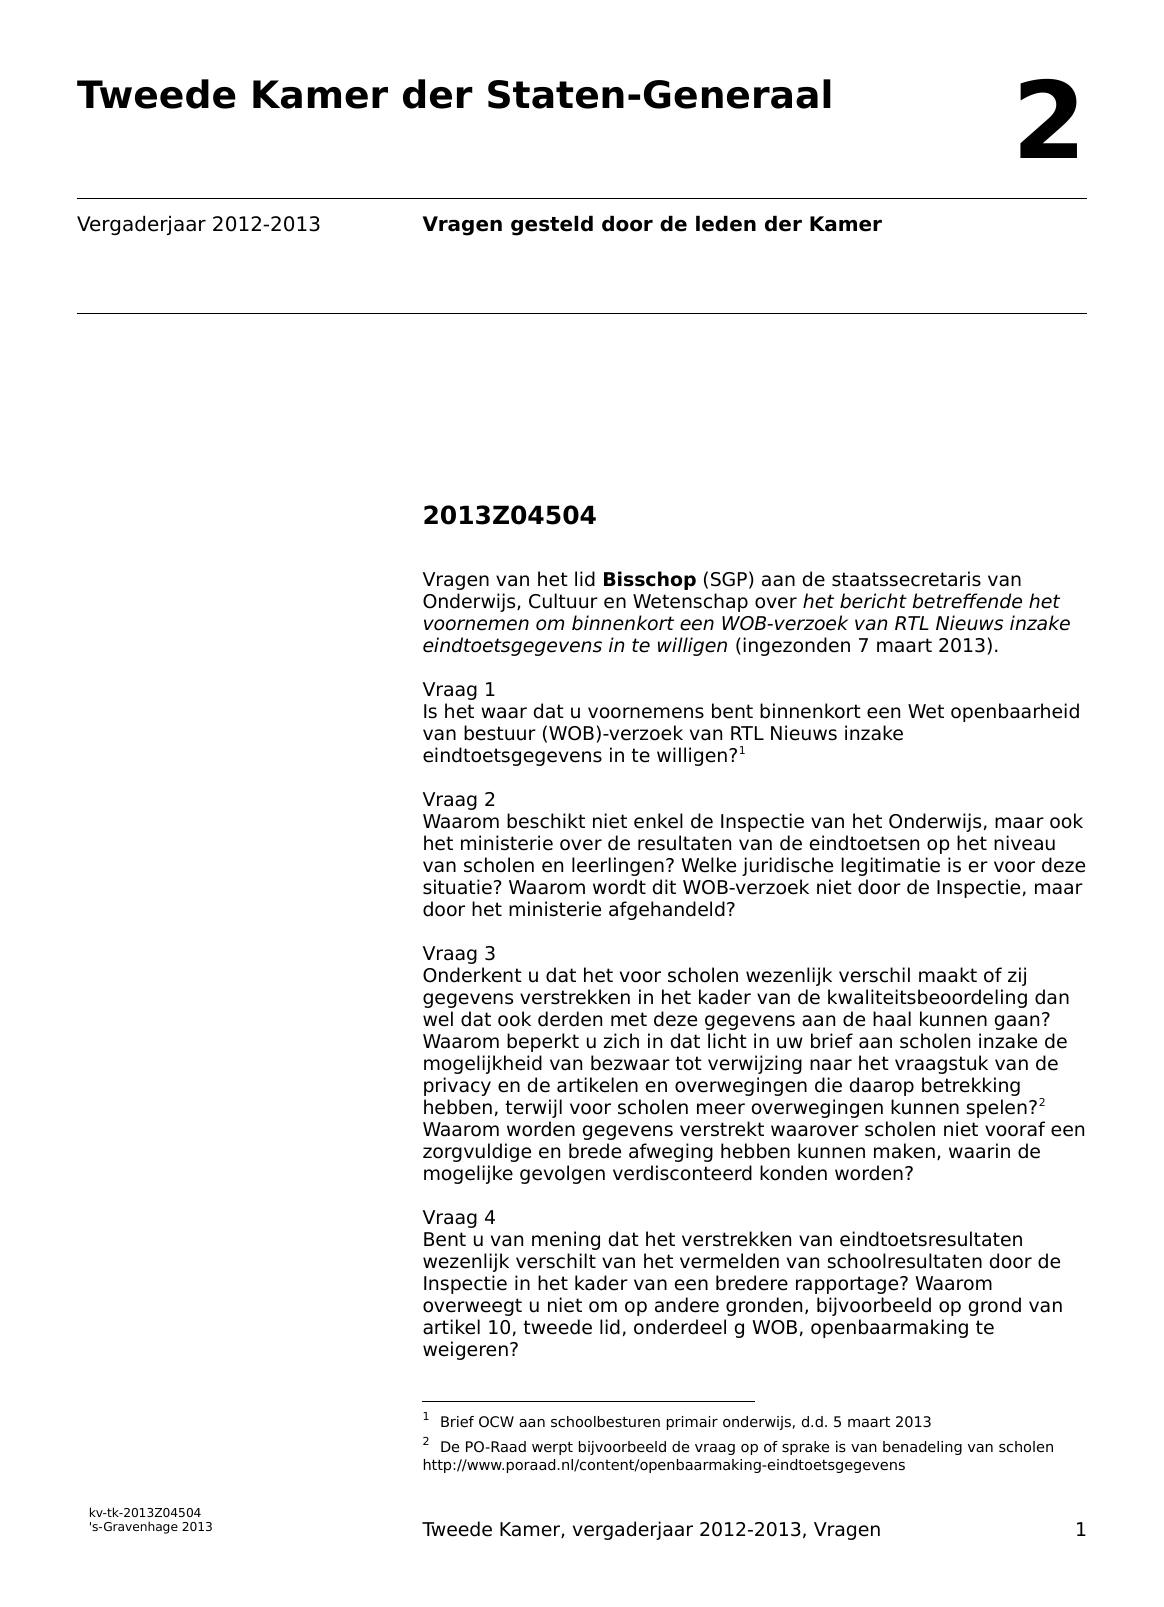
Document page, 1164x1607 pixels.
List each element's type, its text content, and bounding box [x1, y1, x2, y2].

text Vraag 2 [422, 789, 1087, 811]
text Vragen van het lid Bisschop (SGP) aan de staatssecretaris van Onderwijs, Cultuur en Wetenschap over het bericht betreffende het voornemen om binnenkort een WOB-verzoek van RTL Nieuws inzake eindtoetsgegevens in te willigen (ingezonden 7 maart 2013). [422, 569, 1087, 657]
text http://www.poraad.nl/content/openbaarmaking-eindtoetsgegevens [422, 1457, 1087, 1474]
text 2013Z04504 [422, 501, 1087, 531]
text Vraag 1 [422, 679, 1087, 701]
text Vraag 4 [422, 1207, 1087, 1229]
table_cell Vragen gesteld door de leden der Kamer [422, 199, 1087, 313]
text De PO-Raad werpt bijvoorbeeld de vraag op of sprake is van benadeling van scholen [422, 1435, 1087, 1457]
table_cell Vergaderjaar 2012-2013 [77, 199, 422, 313]
text 's-Gravenhage 2013 [88, 1520, 323, 1534]
text Bent u van mening dat het verstrekken van eindtoetsresultaten wezenlijk verschilt van het vermelden van schoolresultaten door de Inspectie in het kader van een bredere rapportage? Waarom overweegt u niet om op andere gronden, bijvoorbeeld op grond van artikel 10, tweede lid, onderdeel g WOB, openbaarmaking te weigeren? [422, 1229, 1087, 1361]
text Is het waar dat u voornemens bent binnenkort een Wet openbaarheid van bestuur (WOB)-verzoek van RTL Nieuws inzake eindtoetsgegevens in te willigen? [422, 701, 1087, 767]
text Onderkent u dat het voor scholen wezenlijk verschil maakt of zij gegevens verstrekken in het kader van de kwaliteitsbeoordeling dan wel dat ook derden met deze gegevens aan de haal kunnen gaan? Waarom beperkt u zich in dat licht in uw brief aan scholen inzake de mogelijkheid van bezwaar tot verwijzing naar het vraagstuk van de privacy en de artikelen en overwegingen die daarop betrekking hebben, terwijl voor scholen meer overwegingen kunnen spelen? Waarom worden gegevens verstrekt waarover scholen niet vooraf een zorgvuldige en brede afweging hebben kunnen maken, waarin de mogelijke gevolgen verdisconteerd konden worden? [422, 965, 1087, 1185]
table_header 2 [886, 59, 1087, 198]
text Brief OCW aan schoolbesturen primair onderwijs, d.d. 5 maart 2013 [422, 1410, 1087, 1432]
text Vraag 3 [422, 943, 1087, 965]
text Waarom beschikt niet enkel de Inspectie van het Onderwijs, maar ook het ministerie over de resultaten van de eindtoetsen op het niveau van scholen en leerlingen? Welke juridische legitimatie is er voor deze situatie? Waarom wordt dit WOB-verzoek niet door de Inspectie, maar door het ministerie afgehandeld? [422, 811, 1087, 921]
text kv-tk-2013Z04504 [88, 1506, 323, 1520]
table_header Tweede Kamer der Staten-Generaal [77, 59, 886, 198]
